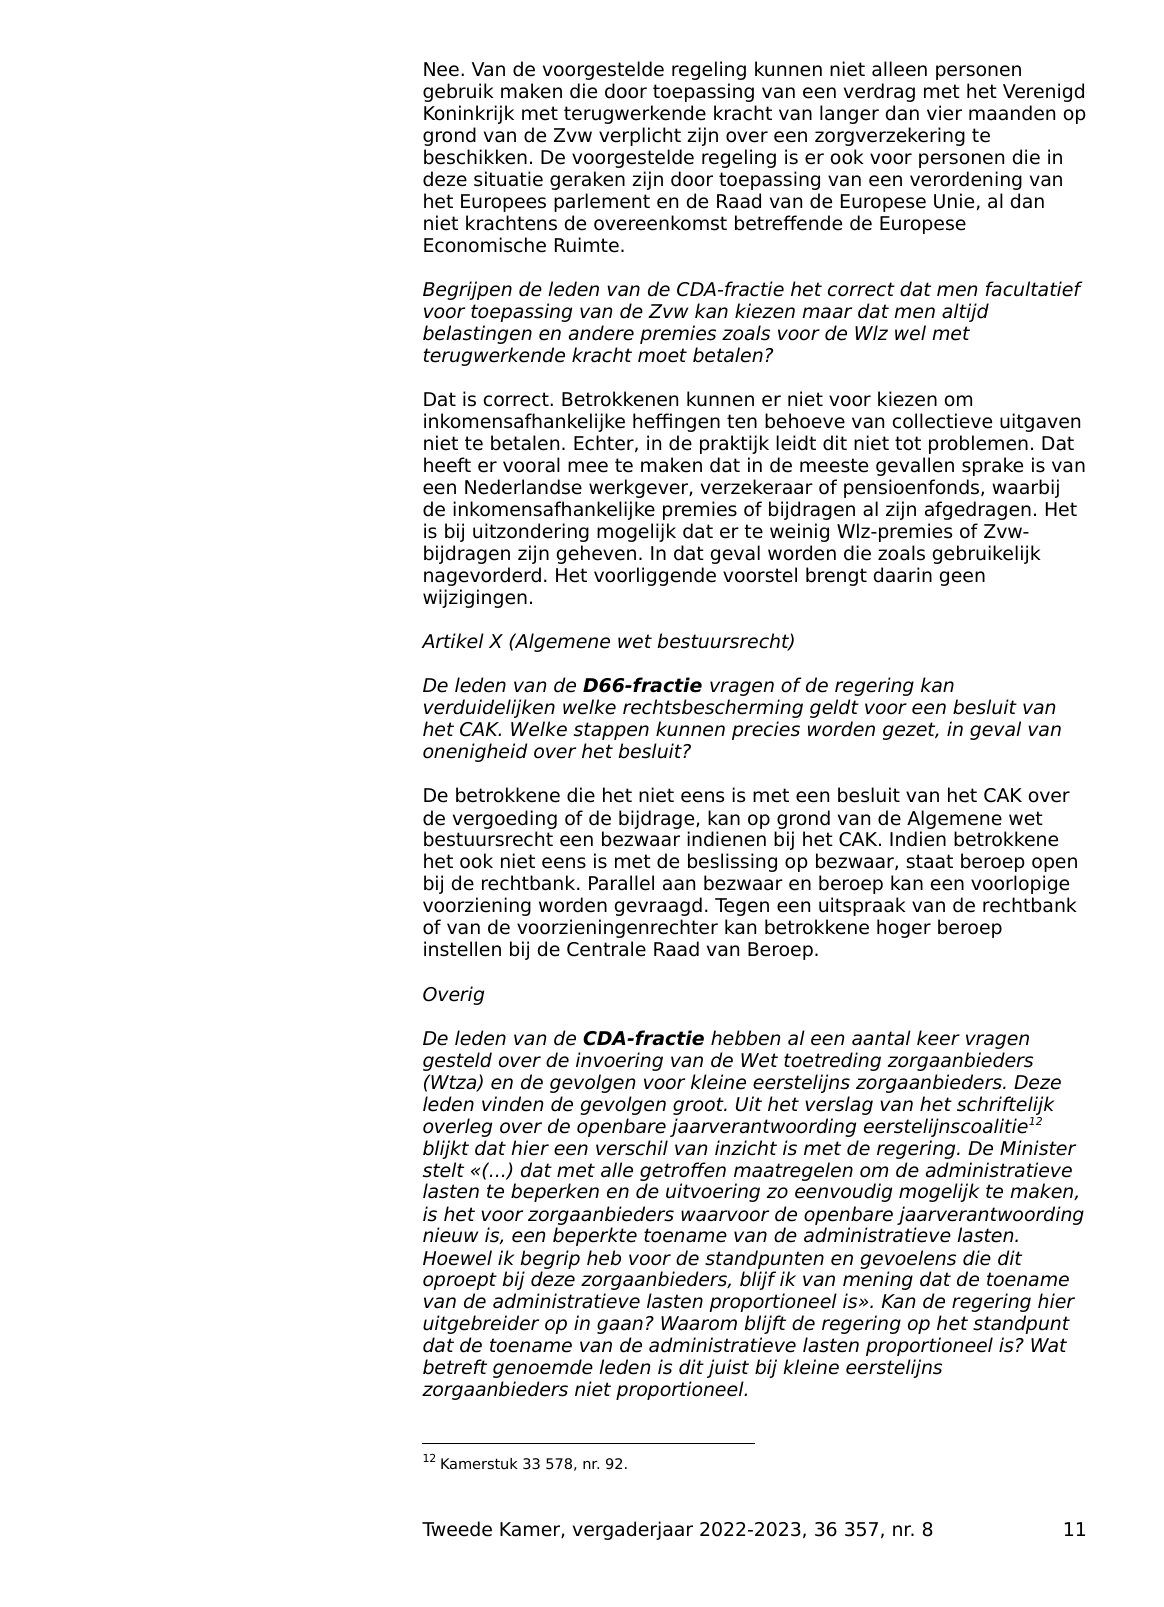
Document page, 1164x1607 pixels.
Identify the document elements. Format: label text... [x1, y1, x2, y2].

subtitle Artikel X (Algemene wet bestuursrecht) [422, 631, 1087, 653]
text De leden van de CDA-fractie hebben al een aantal keer vragen gesteld over de invoering van de Wet toetreding zorgaanbieders (Wtza) en de gevolgen voor kleine eerstelijns zorgaanbieders. Deze leden vinden de gevolgen groot. Uit het verslag van het schriftelijk overleg over de openbare jaarverantwoording eerstelijnscoalitie blijkt dat hier een verschil van inzicht is met de regering. De Minister stelt «(...) dat met alle getroffen maatregelen om de administratieve lasten te beperken en de uitvoering zo eenvoudig mogelijk te maken, is het voor zorgaanbieders waarvoor de openbare jaarverantwoording nieuw is, een beperkte toename van de administratieve lasten. Hoewel ik begrip heb voor de standpunten en gevoelens die dit oproept bij deze zorgaanbieders, blijf ik van mening dat de toename van de administratieve lasten proportioneel is». Kan de regering hier uitgebreider op in gaan? Waarom blijft de regering op het standpunt dat de toename van de administratieve lasten proportioneel is? Wat betreft genoemde leden is dit juist bij kleine eerstelijns zorgaanbieders niet proportioneel. [422, 1028, 1087, 1401]
text De leden van de D66-fractie vragen of de regering kan verduidelijken welke rechtsbescherming geldt voor een besluit van het CAK. Welke stappen kunnen precies worden gezet, in geval van onenigheid over het besluit? [422, 675, 1087, 763]
text De betrokkene die het niet eens is met een besluit van het CAK over de vergoeding of de bijdrage, kan op grond van de Algemene wet bestuursrecht een bezwaar indienen bij het CAK. Indien betrokkene het ook niet eens is met de beslissing op bezwaar, staat beroep open bij de rechtbank. Parallel aan bezwaar en beroep kan een voorlopige voorziening worden gevraagd. Tegen een uitspraak van de rechtbank of van de voorzieningenrechter kan betrokkene hoger beroep instellen bij de Centrale Raad van Beroep. [422, 785, 1087, 961]
text Nee. Van de voorgestelde regeling kunnen niet alleen personen gebruik maken die door toepassing van een verdrag met het Verenigd Koninkrijk met terugwerkende kracht van langer dan vier maanden op grond van de Zvw verplicht zijn over een zorgverzekering te beschikken. De voorgestelde regeling is er ook voor personen die in deze situatie geraken zijn door toepassing van een verordening van het Europees parlement en de Raad van de Europese Unie, al dan niet krachtens de overeenkomst betreffende de Europese Economische Ruimte. [422, 59, 1087, 257]
text Begrijpen de leden van de CDA-fractie het correct dat men facultatief voor toepassing van de Zvw kan kiezen maar dat men altijd belastingen en andere premies zoals voor de Wlz wel met terugwerkende kracht moet betalen? [422, 279, 1087, 367]
text Dat is correct. Betrokkenen kunnen er niet voor kiezen om inkomensafhankelijke heffingen ten behoeve van collectieve uitgaven niet te betalen. Echter, in de praktijk leidt dit niet tot problemen. Dat heeft er vooral mee te maken dat in de meeste gevallen sprake is van een Nederlandse werkgever, verzekeraar of pensioenfonds, waarbij de inkomensafhankelijke premies of bijdragen al zijn afgedragen. Het is bij uitzondering mogelijk dat er te weinig Wlz-premies of Zvw-bijdragen zijn geheven. In dat geval worden die zoals gebruikelijk nagevorderd. Het voorliggende voorstel brengt daarin geen wijzigingen. [422, 389, 1087, 609]
subtitle Overig [422, 983, 1087, 1005]
text Kamerstuk 33 578, nr. 92. [422, 1452, 1087, 1474]
